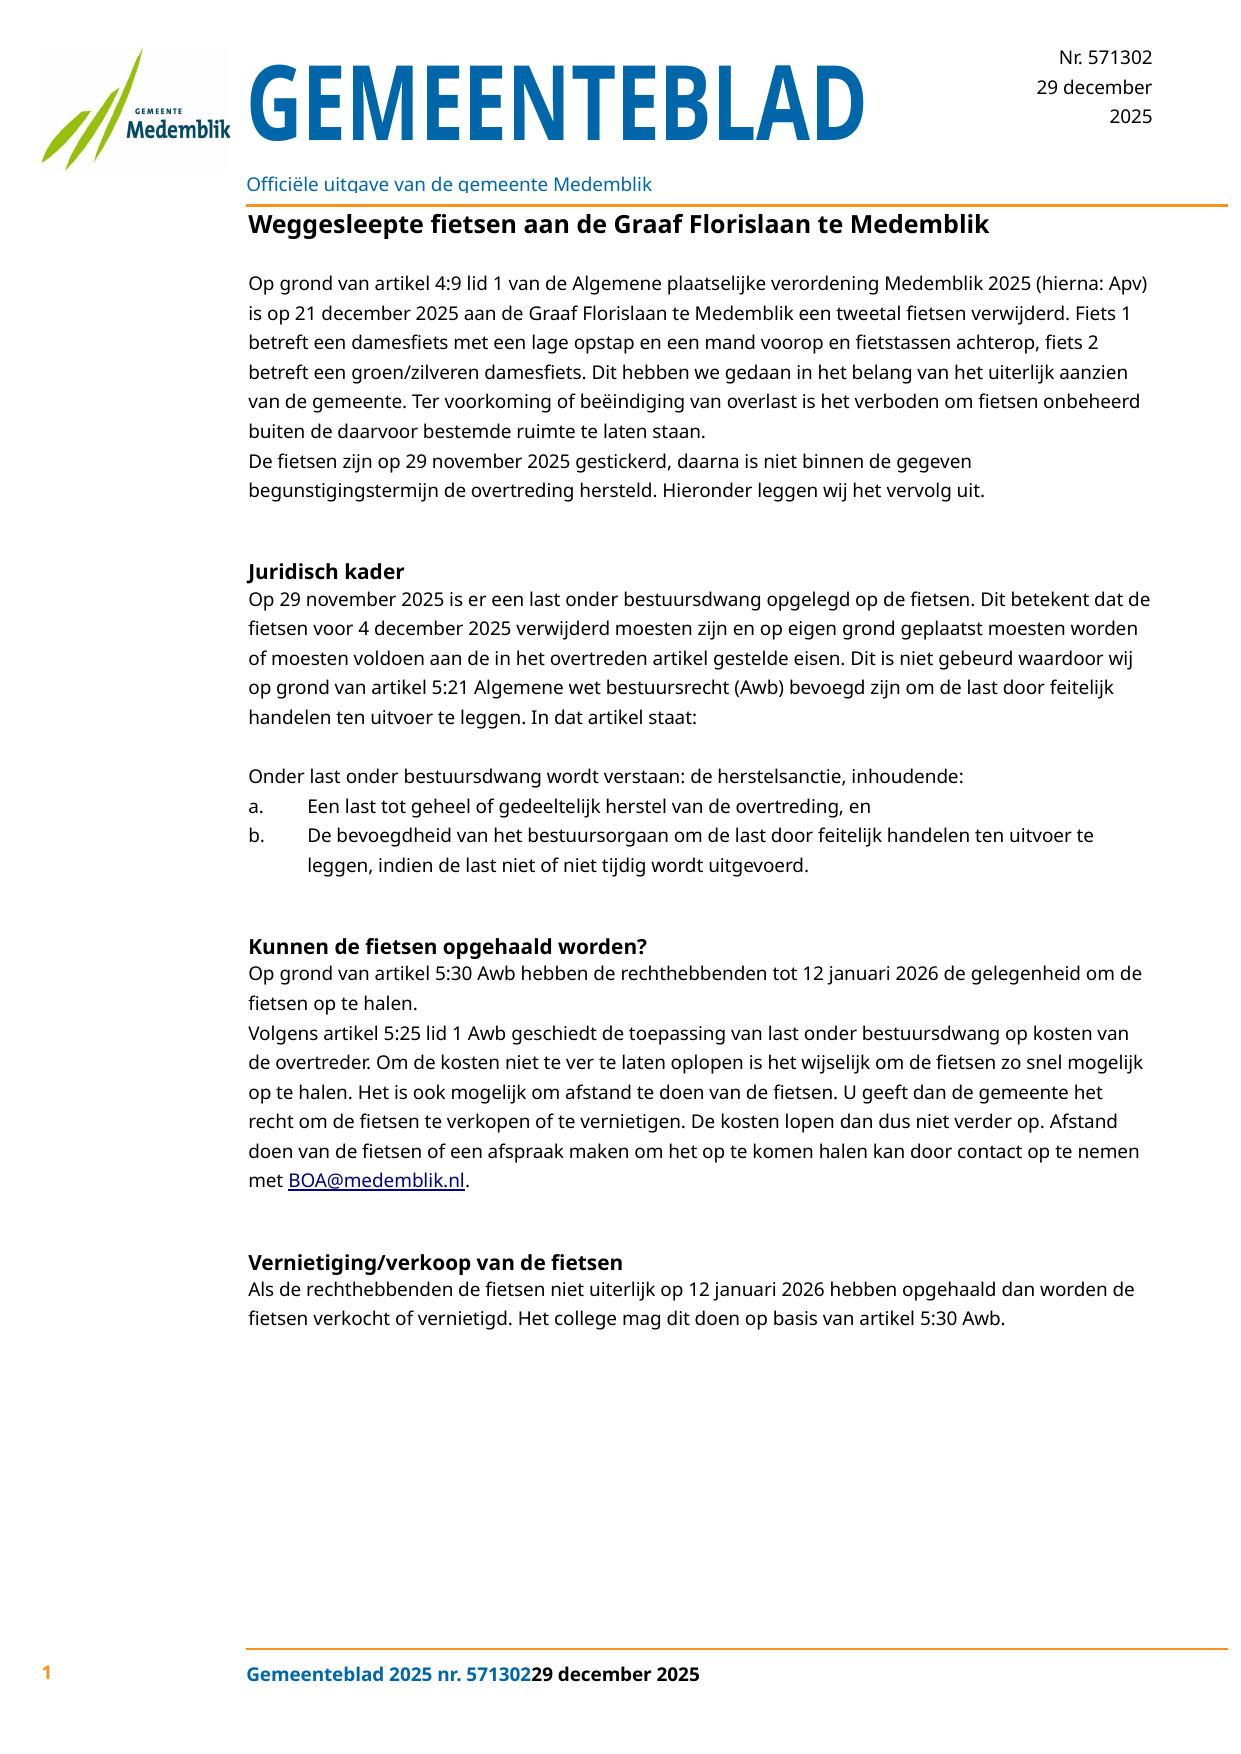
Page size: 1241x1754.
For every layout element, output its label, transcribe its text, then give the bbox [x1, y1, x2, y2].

text Op grond van artikel 4:9 lid 1 van de Algemene plaatselijke verordening Medemblik 2025 (hierna: Apv) is op 21 december 2025 aan de Graaf Florislaan te Medemblik een tweetal fietsen verwijderd. Fiets 1 betreft een damesfiets met een lage opstap en een mand voorop en fietstassen achterop, fiets 2 betreft een groen/zilveren damesfiets. Dit hebben we gedaan in het belang van het uiterlijk aanzien van de gemeente. Ter voorkoming of beëindiging van overlast is het verboden om fietsen onbeheerd buiten de daarvoor bestemde ruimte te laten staan. [248, 270, 1152, 444]
text De fietsen zijn op 29 november 2025 gestickerd, daarna is niet binnen de gegeven begunstigingstermijn de overtreding hersteld. Hieronder leggen wij het vervolg uit. [248, 448, 1152, 503]
text Weggesleepte fietsen aan de Graaf Florislaan te Medemblik [248, 207, 1152, 241]
text Op 29 november 2025 is er een last onder bestuursdwang opgelegd op de fietsen. Dit betekent dat de fietsen voor 4 december 2025 verwijderd moesten zijn en op eigen grond geplaatst moesten worden of moesten voldoen aan de in het overtreden artikel gestelde eisen. Dit is niet gebeurd waardoor wij op grond van artikel 5:21 Algemene wet bestuursrecht (Awb) bevoegd zijn om de last door feitelijk handelen ten uitvoer te leggen. In dat artikel staat: [248, 586, 1152, 730]
text Juridisch kader [248, 557, 1152, 586]
text Vernietiging/verkoop van de fietsen [248, 1248, 1152, 1276]
text Als de rechthebbenden de fietsen niet uiterlijk op 12 januari 2026 hebben opgehaald dan worden de fietsen verkocht of vernietigd. Het college mag dit doen op basis van artikel 5:30 Awb. [248, 1276, 1152, 1331]
text Kunnen de fietsen opgehaald worden? [248, 932, 1152, 961]
list Een last tot geheel of gedeeltelijk herstel van de overtreding, en [248, 793, 1152, 819]
text Onder last onder bestuursdwang wordt verstaan: de herstelsanctie, inhoudende: [248, 763, 1152, 789]
text Op grond van artikel 5:30 Awb hebben de rechthebbenden tot 12 januari 2026 de gelegenheid om de fietsen op te halen. [248, 961, 1152, 1016]
list De bevoegdheid van het bestuursorgaan om de last door feitelijk handelen ten uitvoer te leggen, indien de last niet of niet tijdig wordt uitgevoerd. [248, 822, 1152, 878]
text Volgens artikel 5:25 lid 1 Awb geschiedt de toepassing van last onder bestuursdwang op kosten van de overtreder. Om de kosten niet te ver te laten oplopen is het wijselijk om de fietsen zo snel mogelijk op te halen. Het is ook mogelijk om afstand te doen van de fietsen. U geeft dan de gemeente het recht om de fietsen te verkopen of te vernietigen. De kosten lopen dan dus niet verder op. Afstand doen van de fietsen of een afspraak maken om het op te komen halen kan door contact op te nemen met BOA@medemblik.nl. [248, 1020, 1152, 1193]
picture [41, 47, 231, 172]
